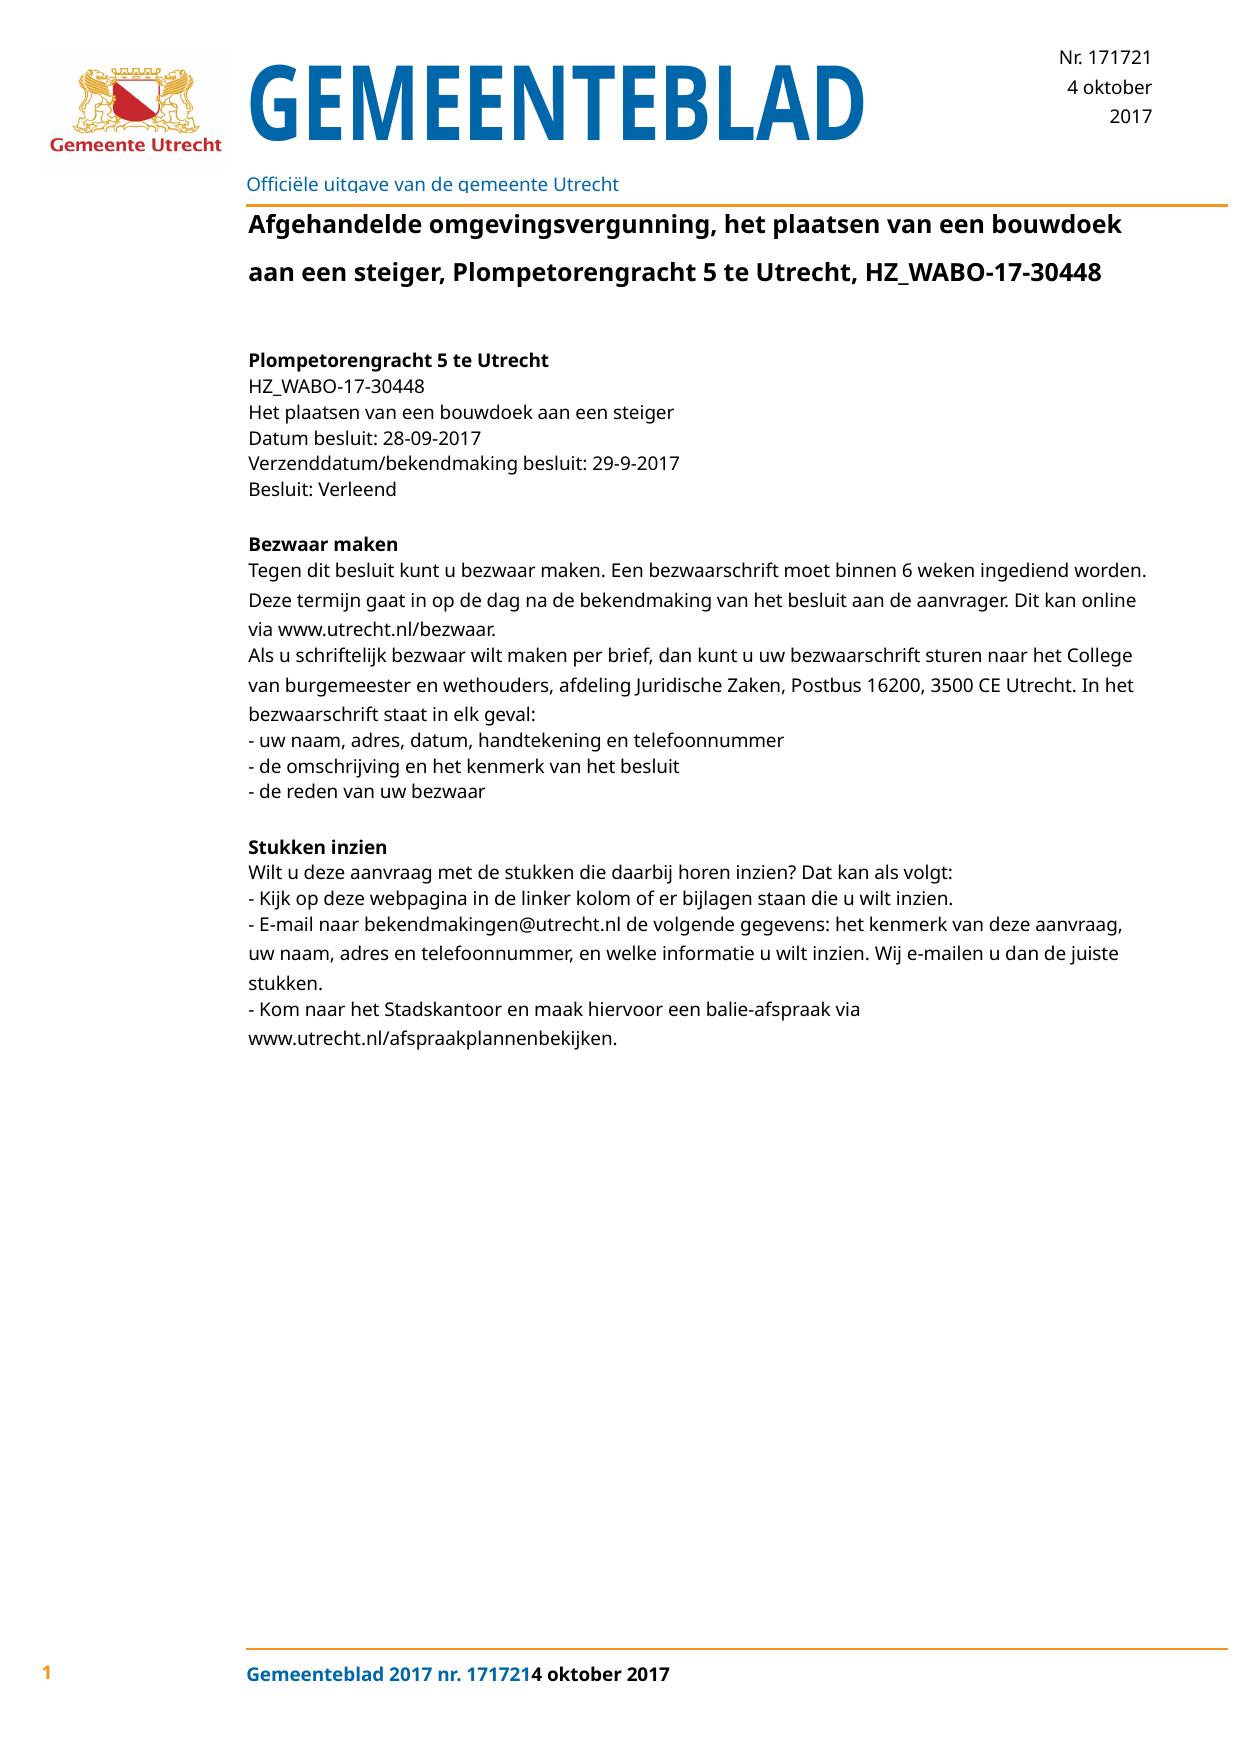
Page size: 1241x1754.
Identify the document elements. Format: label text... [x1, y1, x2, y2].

picture [41, 47, 231, 172]
table_cell HZ_WABO-17-30448 [248, 373, 1152, 399]
table_cell Wilt u deze aanvraag met de stukken die daarbij horen inzien? Dat kan als volgt: [248, 860, 1152, 885]
table_cell - de omschrijving en het kenmerk van het besluit [248, 753, 1152, 778]
table_cell - Kom naar het Stadskantoor en maak hiervoor een balie-afspraak via www.utrecht.nl/afspraakplannenbekijken. [248, 996, 1152, 1051]
table_cell Besluit: Verleend [248, 476, 1152, 532]
table_cell - uw naam, adres, datum, handtekening en telefoonnummer [248, 727, 1152, 753]
table_cell Het plaatsen van een bouwdoek aan een steiger [248, 399, 1152, 425]
table_header Plompetorengracht 5 te Utrecht [248, 348, 1152, 373]
table_cell Als u schriftelijk bezwaar wilt maken per brief, dan kunt u uw bezwaarschrift sturen naar het College van burgemeester en wethouders, afdeling Juridische Zaken, Postbus 16200, 3500 CE Utrecht. In het bezwaarschrift staat in elk geval: [248, 642, 1152, 727]
table_cell Verzenddatum/bekendmaking besluit: 29-9-2017 [248, 451, 1152, 476]
table_cell Datum besluit: 28-09-2017 [248, 425, 1152, 451]
table_cell - de reden van uw bezwaar [248, 779, 1152, 834]
table_cell - E-mail naar bekendmakingen@utrecht.nl de volgende gegevens: het kenmerk van deze aanvraag, uw naam, adres en telefoonnummer, en welke informatie u wilt inzien. Wij e-mailen u dan de juiste stukken. [248, 911, 1152, 996]
table_cell - Kijk op deze webpagina in de linker kolom of er bijlagen staan die u wilt inzien. [248, 885, 1152, 911]
text Afgehandelde omgevingsvergunning, het plaatsen van een bouwdoek aan een steiger, Plompetorengracht 5 te Utrecht, HZ_WABO-17-30448 [248, 207, 1152, 288]
table_cell Stukken inzien [248, 834, 1152, 859]
table_cell Tegen dit besluit kunt u bezwaar maken. Een bezwaarschrift moet binnen 6 weken ingediend worden. Deze termijn gaat in op de dag na de bekendmaking van het besluit aan de aanvrager. Dit kan online via www.utrecht.nl/bezwaar. [248, 557, 1152, 642]
table_cell Bezwaar maken [248, 532, 1152, 557]
